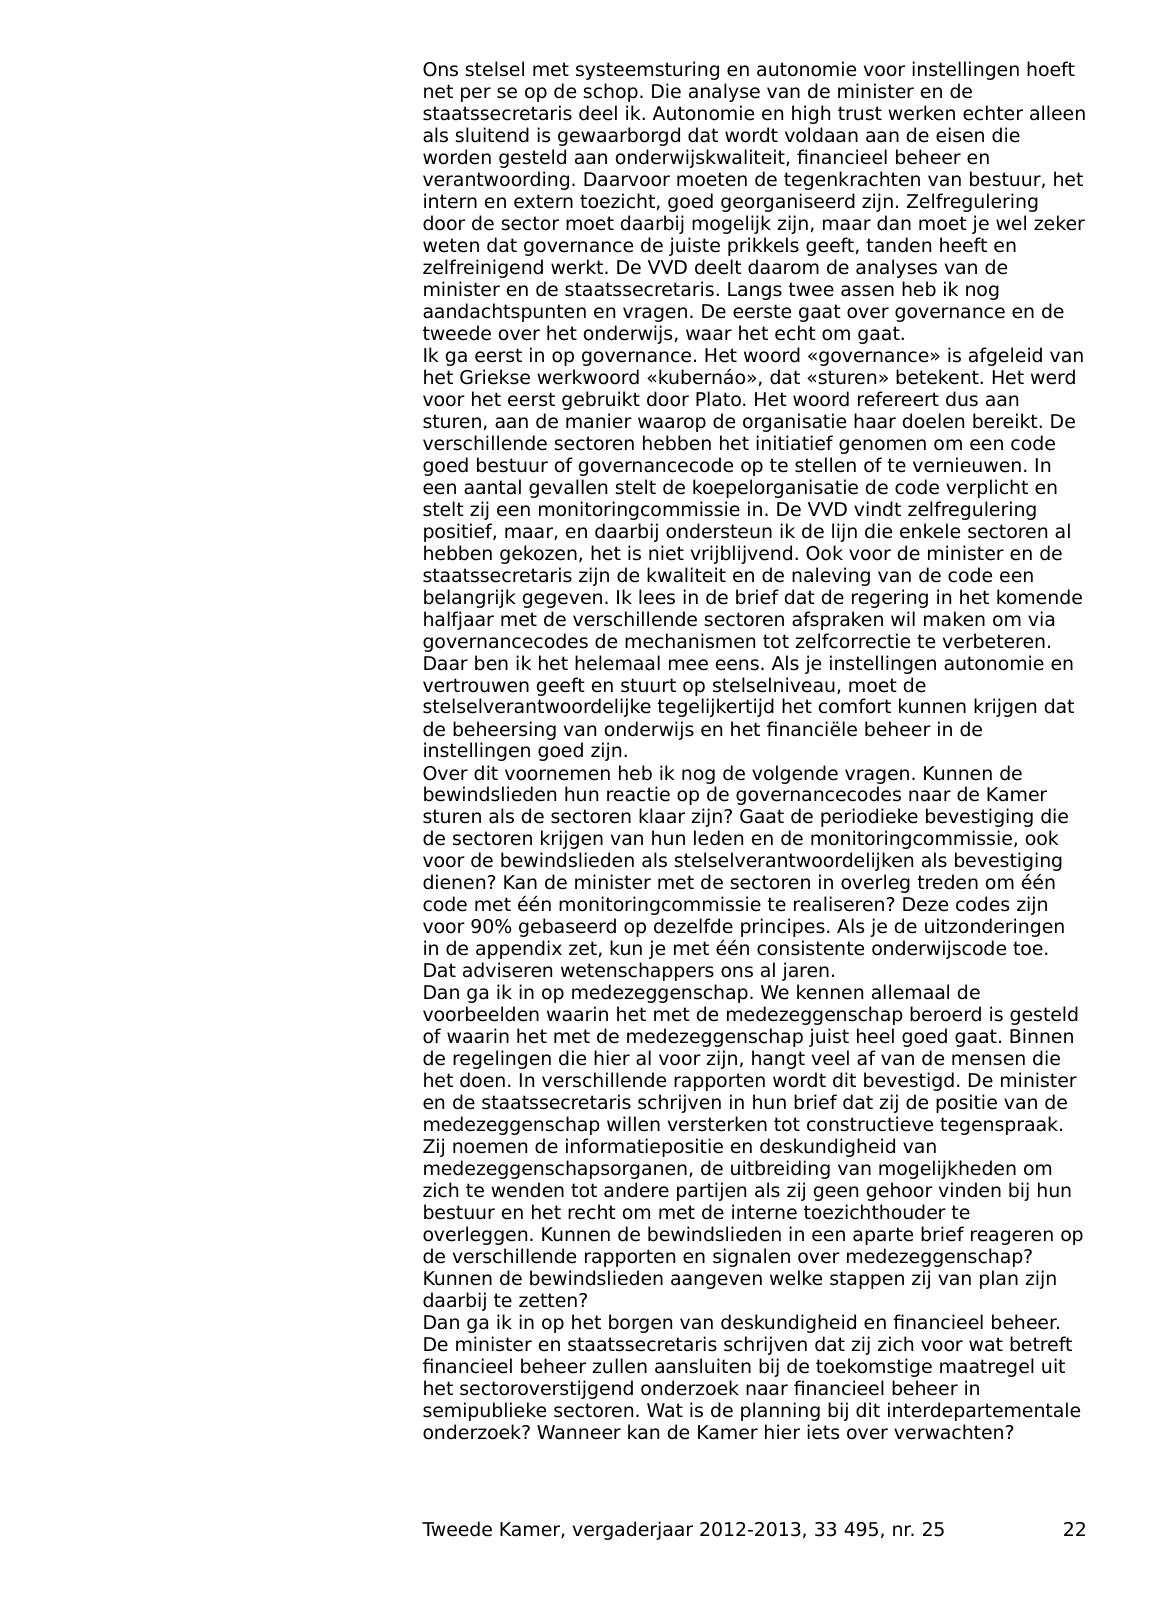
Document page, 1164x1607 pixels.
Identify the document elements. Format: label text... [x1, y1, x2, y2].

text Over dit voornemen heb ik nog de volgende vragen. Kunnen de bewindslieden hun reactie op de governancecodes naar de Kamer sturen als de sectoren klaar zijn? Gaat de periodieke bevestiging die de sectoren krijgen van hun leden en de monitoringcommissie, ook voor de bewindslieden als stelselverantwoordelijken als bevestiging dienen? Kan de minister met de sectoren in overleg treden om één code met één monitoringcommissie te realiseren? Deze codes zijn voor 90% gebaseerd op dezelfde principes. Als je de uitzonderingen in de appendix zet, kun je met één consistente onderwijscode toe. Dat adviseren wetenschappers ons al jaren. [422, 762, 1087, 982]
text Ons stelsel met systeemsturing en autonomie voor instellingen hoeft net per se op de schop. Die analyse van de minister en de staatssecretaris deel ik. Autonomie en high trust werken echter alleen als sluitend is gewaarborgd dat wordt voldaan aan de eisen die worden gesteld aan onderwijskwaliteit, financieel beheer en verantwoording. Daarvoor moeten de tegenkrachten van bestuur, het intern en extern toezicht, goed georganiseerd zijn. Zelfregulering door de sector moet daarbij mogelijk zijn, maar dan moet je wel zeker weten dat governance de juiste prikkels geeft, tanden heeft en zelfreinigend werkt. De VVD deelt daarom de analyses van de minister en de staatssecretaris. Langs twee assen heb ik nog aandachtspunten en vragen. De eerste gaat over governance en de tweede over het onderwijs, waar het echt om gaat. [422, 59, 1087, 345]
text Ik ga eerst in op governance. Het woord «governance» is afgeleid van het Griekse werkwoord «kubernáo», dat «sturen» betekent. Het werd voor het eerst gebruikt door Plato. Het woord refereert dus aan sturen, aan de manier waarop de organisatie haar doelen bereikt. De verschillende sectoren hebben het initiatief genomen om een code goed bestuur of governancecode op te stellen of te vernieuwen. In een aantal gevallen stelt de koepelorganisatie de code verplicht en stelt zij een monitoringcommissie in. De VVD vindt zelfregulering positief, maar, en daarbij ondersteun ik de lijn die enkele sectoren al hebben gekozen, het is niet vrijblijvend. Ook voor de minister en de staatssecretaris zijn de kwaliteit en de naleving van de code een belangrijk gegeven. Ik lees in de brief dat de regering in het komende halfjaar met de verschillende sectoren afspraken wil maken om via governancecodes de mechanismen tot zelfcorrectie te verbeteren. Daar ben ik het helemaal mee eens. Als je instellingen autonomie en vertrouwen geeft en stuurt op stelselniveau, moet de stelselverantwoordelijke tegelijkertijd het comfort kunnen krijgen dat de beheersing van onderwijs en het financiële beheer in de instellingen goed zijn. [422, 345, 1087, 762]
text Dan ga ik in op het borgen van deskundigheid en financieel beheer. De minister en staatssecretaris schrijven dat zij zich voor wat betreft financieel beheer zullen aansluiten bij de toekomstige maatregel uit het sectoroverstijgend onderzoek naar financieel beheer in semipublieke sectoren. Wat is de planning bij dit interdepartementale onderzoek? Wanneer kan de Kamer hier iets over verwachten? [422, 1312, 1087, 1444]
text Dan ga ik in op medezeggenschap. We kennen allemaal de voorbeelden waarin het met de medezeggenschap beroerd is gesteld of waarin het met de medezeggenschap juist heel goed gaat. Binnen de regelingen die hier al voor zijn, hangt veel af van de mensen die het doen. In verschillende rapporten wordt dit bevestigd. De minister en de staatssecretaris schrijven in hun brief dat zij de positie van de medezeggenschap willen versterken tot constructieve tegenspraak. Zij noemen de informatiepositie en deskundigheid van medezeggenschapsorganen, de uitbreiding van mogelijkheden om zich te wenden tot andere partijen als zij geen gehoor vinden bij hun bestuur en het recht om met de interne toezichthouder te overleggen. Kunnen de bewindslieden in een aparte brief reageren op de verschillende rapporten en signalen over medezeggenschap? Kunnen de bewindslieden aangeven welke stappen zij van plan zijn daarbij te zetten? [422, 982, 1087, 1312]
